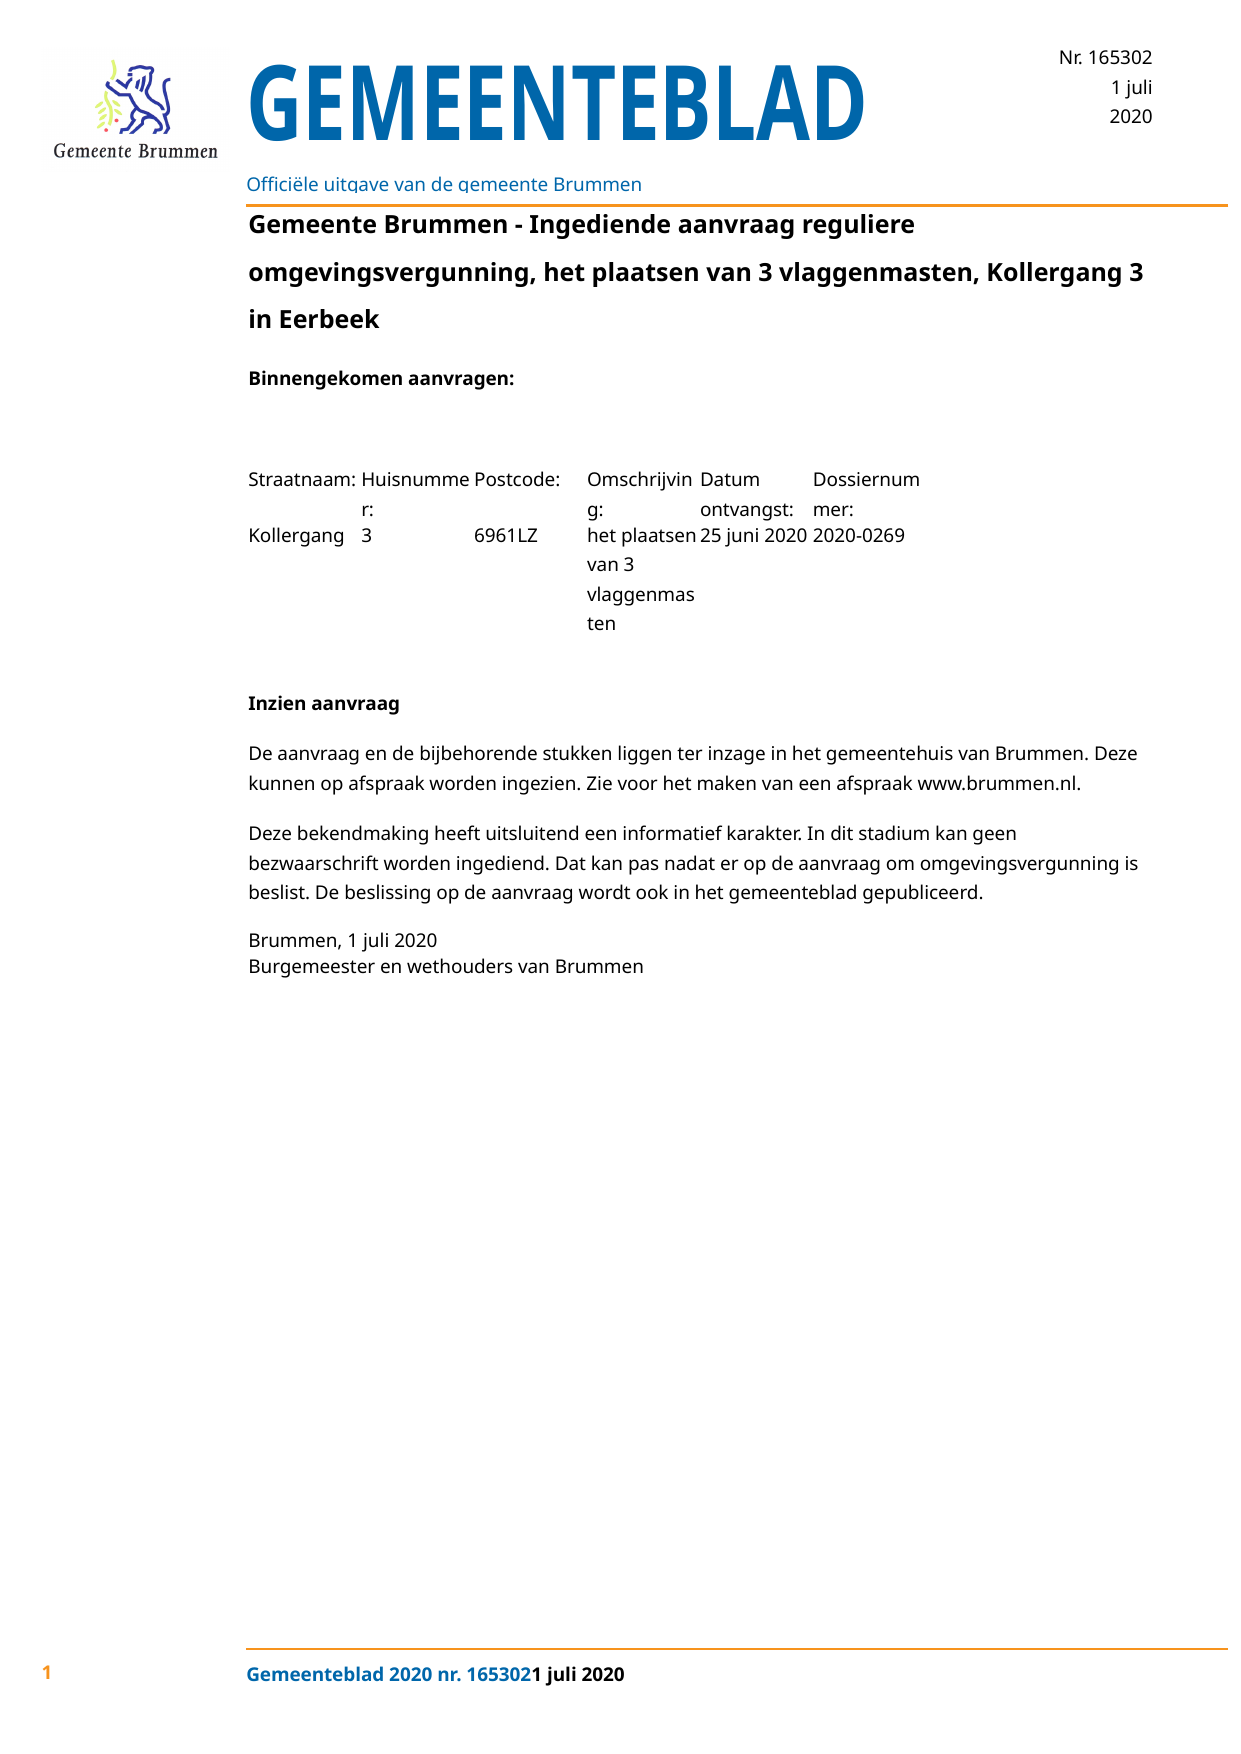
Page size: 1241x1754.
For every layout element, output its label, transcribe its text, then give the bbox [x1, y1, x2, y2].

text Inzien aanvraag [248, 690, 1152, 716]
table_cell 3 [361, 522, 474, 636]
text Brummen, 1 juli 2020 [248, 927, 1152, 953]
table_header Postcode: [474, 466, 587, 522]
table_header Omschrijving: [587, 466, 700, 522]
table_cell [1039, 522, 1152, 636]
table_header Datum ontvangst: [700, 466, 813, 522]
table_header Huisnummer: [361, 466, 474, 522]
table_header [926, 466, 1038, 522]
table_cell 6961LZ [474, 522, 587, 636]
table_header Dossiernummer: [813, 466, 926, 522]
table_cell 2020-0269 [813, 522, 926, 636]
table_cell Kollergang [248, 522, 361, 636]
table_header Straatnaam: [248, 466, 361, 522]
picture [41, 47, 231, 172]
text Burgemeester en wethouders van Brummen [248, 953, 1152, 979]
text Binnengekomen aanvragen: [248, 366, 1152, 391]
text De aanvraag en de bijbehorende stukken liggen ter inzage in het gemeentehuis van Brummen. Deze kunnen op afspraak worden ingezien. Zie voor het maken van een afspraak www.brummen.nl. [248, 740, 1152, 796]
table_cell het plaatsen van 3 vlaggenmasten [587, 522, 700, 636]
table_cell [926, 522, 1038, 636]
text Gemeente Brummen - Ingediende aanvraag reguliere omgevingsvergunning, het plaatsen van 3 vlaggenmasten, Kollergang 3 in Eerbeek [248, 207, 1152, 336]
text Deze bekendmaking heeft uitsluitend een informatief karakter. In dit stadium kan geen bezwaarschrift worden ingediend. Dat kan pas nadat er op de aanvraag om omgevingsvergunning is beslist. De beslissing op de aanvraag wordt ook in het gemeenteblad gepubliceerd. [248, 820, 1152, 905]
table_cell 25 juni 2020 [700, 522, 813, 636]
table_header [1039, 466, 1152, 522]
